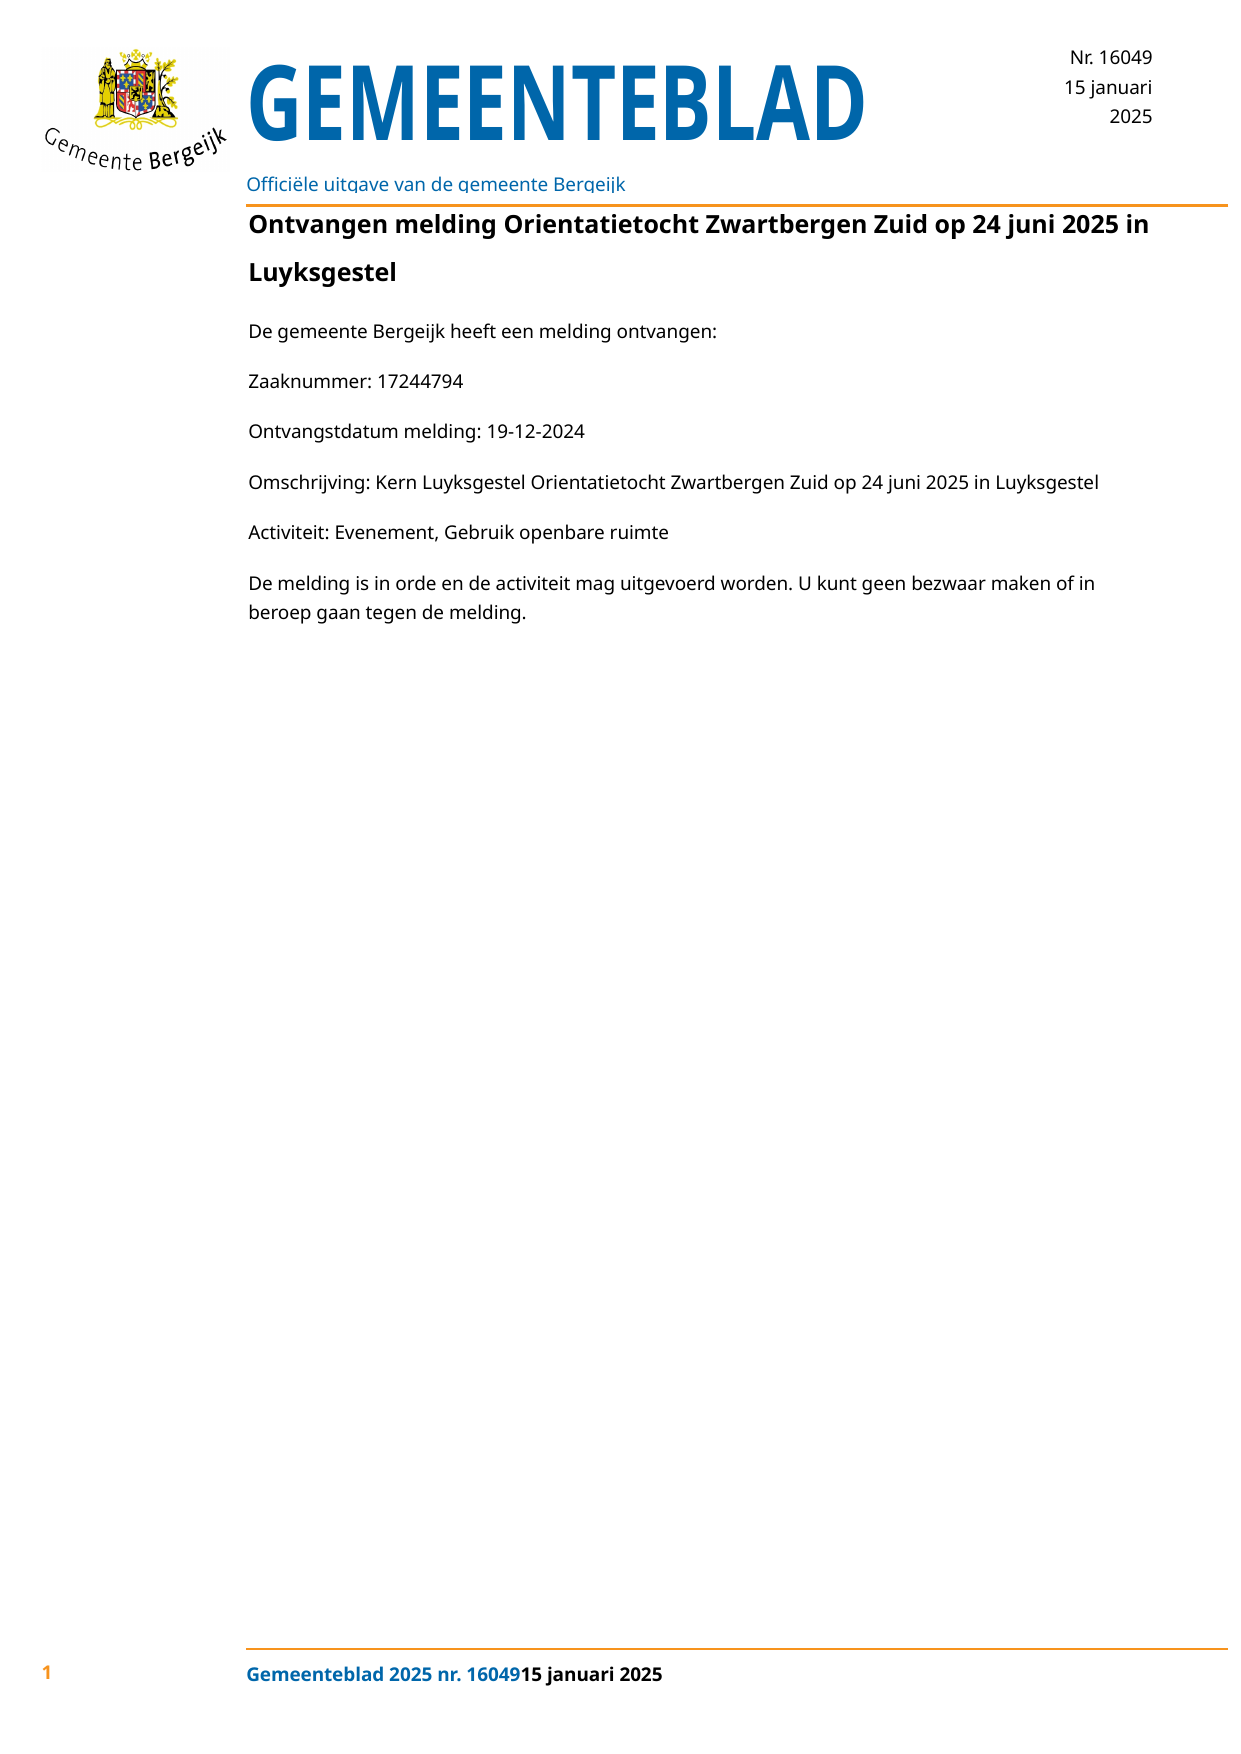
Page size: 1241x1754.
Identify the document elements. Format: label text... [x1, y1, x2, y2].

text Ontvangen melding Orientatietocht Zwartbergen Zuid op 24 juni 2025 in Luyksgestel [248, 207, 1152, 288]
text De melding is in orde en de activiteit mag uitgevoerd worden. U kunt geen bezwaar maken of in beroep gaan tegen de melding. [248, 570, 1152, 625]
text Zaaknummer: 17244794 [248, 368, 1152, 394]
text Ontvangstdatum melding: 19-12-2024 [248, 419, 1152, 444]
picture [41, 47, 231, 172]
text De gemeente Bergeijk heeft een melding ontvangen: [248, 318, 1152, 344]
text Activiteit: Evenement, Gebruik openbare ruimte [248, 519, 1152, 545]
text Omschrijving: Kern Luyksgestel Orientatietocht Zwartbergen Zuid op 24 juni 2025 in Luyksgestel [248, 469, 1152, 495]
